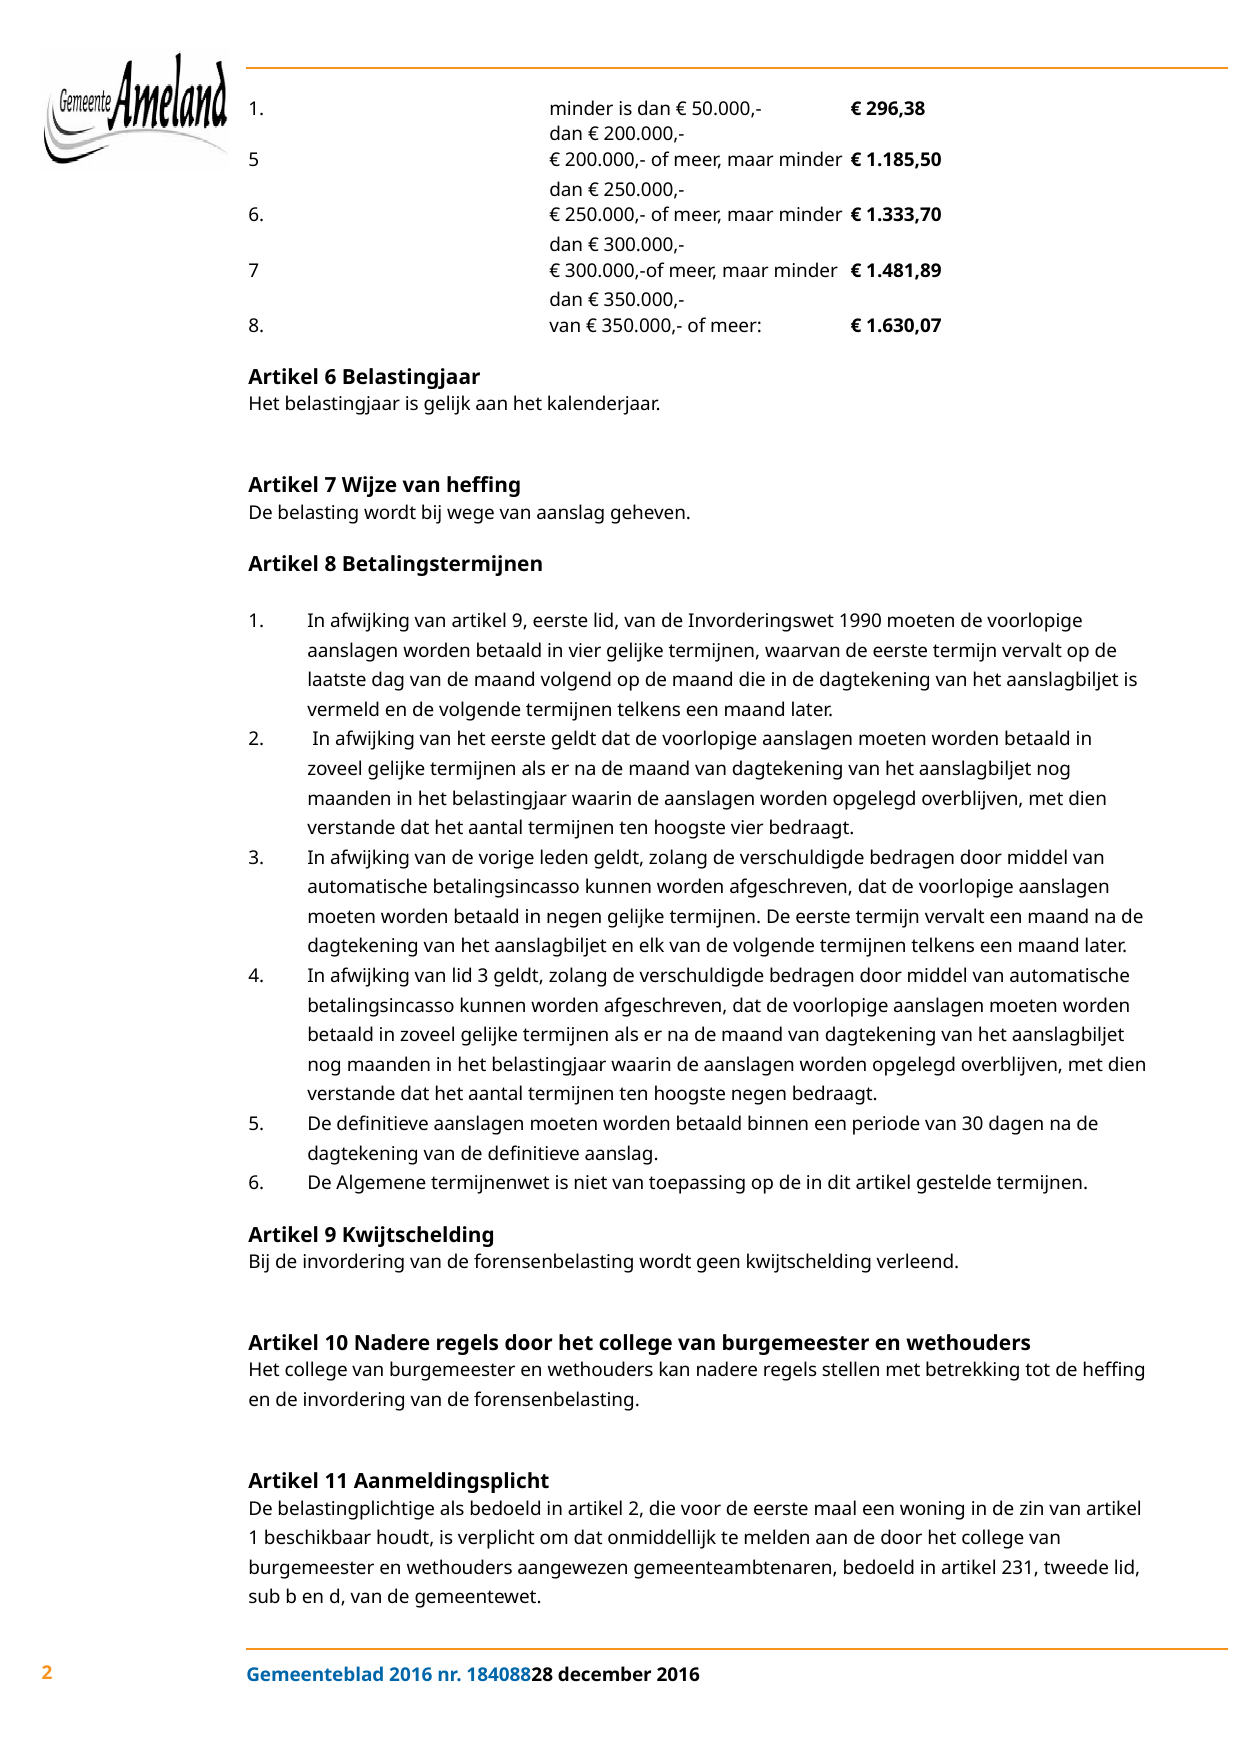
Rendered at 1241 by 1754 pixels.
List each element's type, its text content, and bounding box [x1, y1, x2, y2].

text Artikel 8 Betalingstermijnen [248, 549, 1152, 578]
list In afwijking van de vorige leden geldt, zolang de verschuldigde bedragen door middel van automatische betalingsincasso kunnen worden afgeschreven, dat de voorlopige aanslagen moeten worden betaald in negen gelijke termijnen. De eerste termijn vervalt een maand na de dagtekening van het aanslagbiljet en elk van de volgende termijnen telkens een maand later. [248, 844, 1152, 958]
text Bij de invordering van de forensenbelasting wordt geen kwijtschelding verleend. [248, 1248, 1152, 1274]
list In afwijking van het eerste geldt dat de voorlopige aanslagen moeten worden betaald in zoveel gelijke termijnen als er na de maand van dagtekening van het aanslagbiljet nog maanden in het belastingjaar waarin de aanslagen worden opgelegd overblijven, met dien verstande dat het aantal termijnen ten hoogste vier bedraagt. [248, 726, 1152, 840]
list In afwijking van lid 3 geldt, zolang de verschuldigde bedragen door middel van automatische betalingsincasso kunnen worden afgeschreven, dat de voorlopige aanslagen moeten worden betaald in zoveel gelijke termijnen als er na de maand van dagtekening van het aanslagbiljet nog maanden in het belastingjaar waarin de aanslagen worden opgelegd overblijven, met dien verstande dat het aantal termijnen ten hoogste negen bedraagt. [248, 962, 1152, 1106]
list De definitieve aanslagen moeten worden betaald binnen een periode van 30 dagen na de dagtekening van de definitieve aanslag. [248, 1110, 1152, 1166]
table_cell € 1.630,07 [850, 312, 1152, 338]
list De Algemene termijnenwet is niet van toepassing op de in dit artikel gestelde termijnen. [248, 1169, 1152, 1195]
table_cell € 250.000,- of meer, maar minder dan € 300.000,- [549, 202, 850, 257]
text Artikel 9 Kwijtschelding [248, 1220, 1152, 1248]
text Het belastingjaar is gelijk aan het kalenderjaar. [248, 390, 1152, 416]
table_cell € 300.000,-of meer, maar minder dan € 350.000,- [549, 257, 850, 312]
table_cell dan € 200.000,- [549, 121, 850, 146]
table_cell € 1.481,89 [850, 257, 1152, 312]
text Artikel 6 Belastingjaar [248, 362, 1152, 390]
table_cell 5 [248, 146, 549, 202]
table_header 1. [248, 95, 549, 121]
table_cell [248, 121, 549, 146]
text De belastingplichtige als bedoeld in artikel 2, die voor de eerste maal een woning in de zin van artikel 1 beschikbaar houdt, is verplicht om dat onmiddellijk te melden aan de door het college van burgemeester en wethouders aangewezen gemeenteambtenaren, bedoeld in artikel 231, tweede lid, sub b en d, van de gemeentewet. [248, 1495, 1152, 1609]
table_cell [850, 121, 1152, 146]
table_header € 296,38 [850, 95, 1152, 121]
table_cell 6. [248, 202, 549, 257]
table_cell € 1.185,50 [850, 146, 1152, 202]
text Artikel 11 Aanmeldingsplicht [248, 1466, 1152, 1495]
picture [41, 47, 231, 172]
text Artikel 7 Wijze van heffing [248, 470, 1152, 499]
list In afwijking van artikel 9, eerste lid, van de Invorderingswet 1990 moeten de voorlopige aanslagen worden betaald in vier gelijke termijnen, waarvan de eerste termijn vervalt op de laatste dag van de maand volgend op de maand die in de dagtekening van het aanslagbiljet is vermeld en de volgende termijnen telkens een maand later. [248, 607, 1152, 722]
text De belasting wordt bij wege van aanslag geheven. [248, 499, 1152, 524]
table_header minder is dan € 50.000,- [549, 95, 850, 121]
table_cell van € 350.000,- of meer: [549, 312, 850, 338]
text Het college van burgemeester en wethouders kan nadere regels stellen met betrekking tot de heffing en de invordering van de forensenbelasting. [248, 1357, 1152, 1412]
table_cell 7 [248, 257, 549, 312]
table_cell € 200.000,- of meer, maar minder dan € 250.000,- [549, 146, 850, 202]
table_cell € 1.333,70 [850, 202, 1152, 257]
text Artikel 10 Nadere regels door het college van burgemeester en wethouders [248, 1328, 1152, 1357]
table_cell 8. [248, 312, 549, 338]
